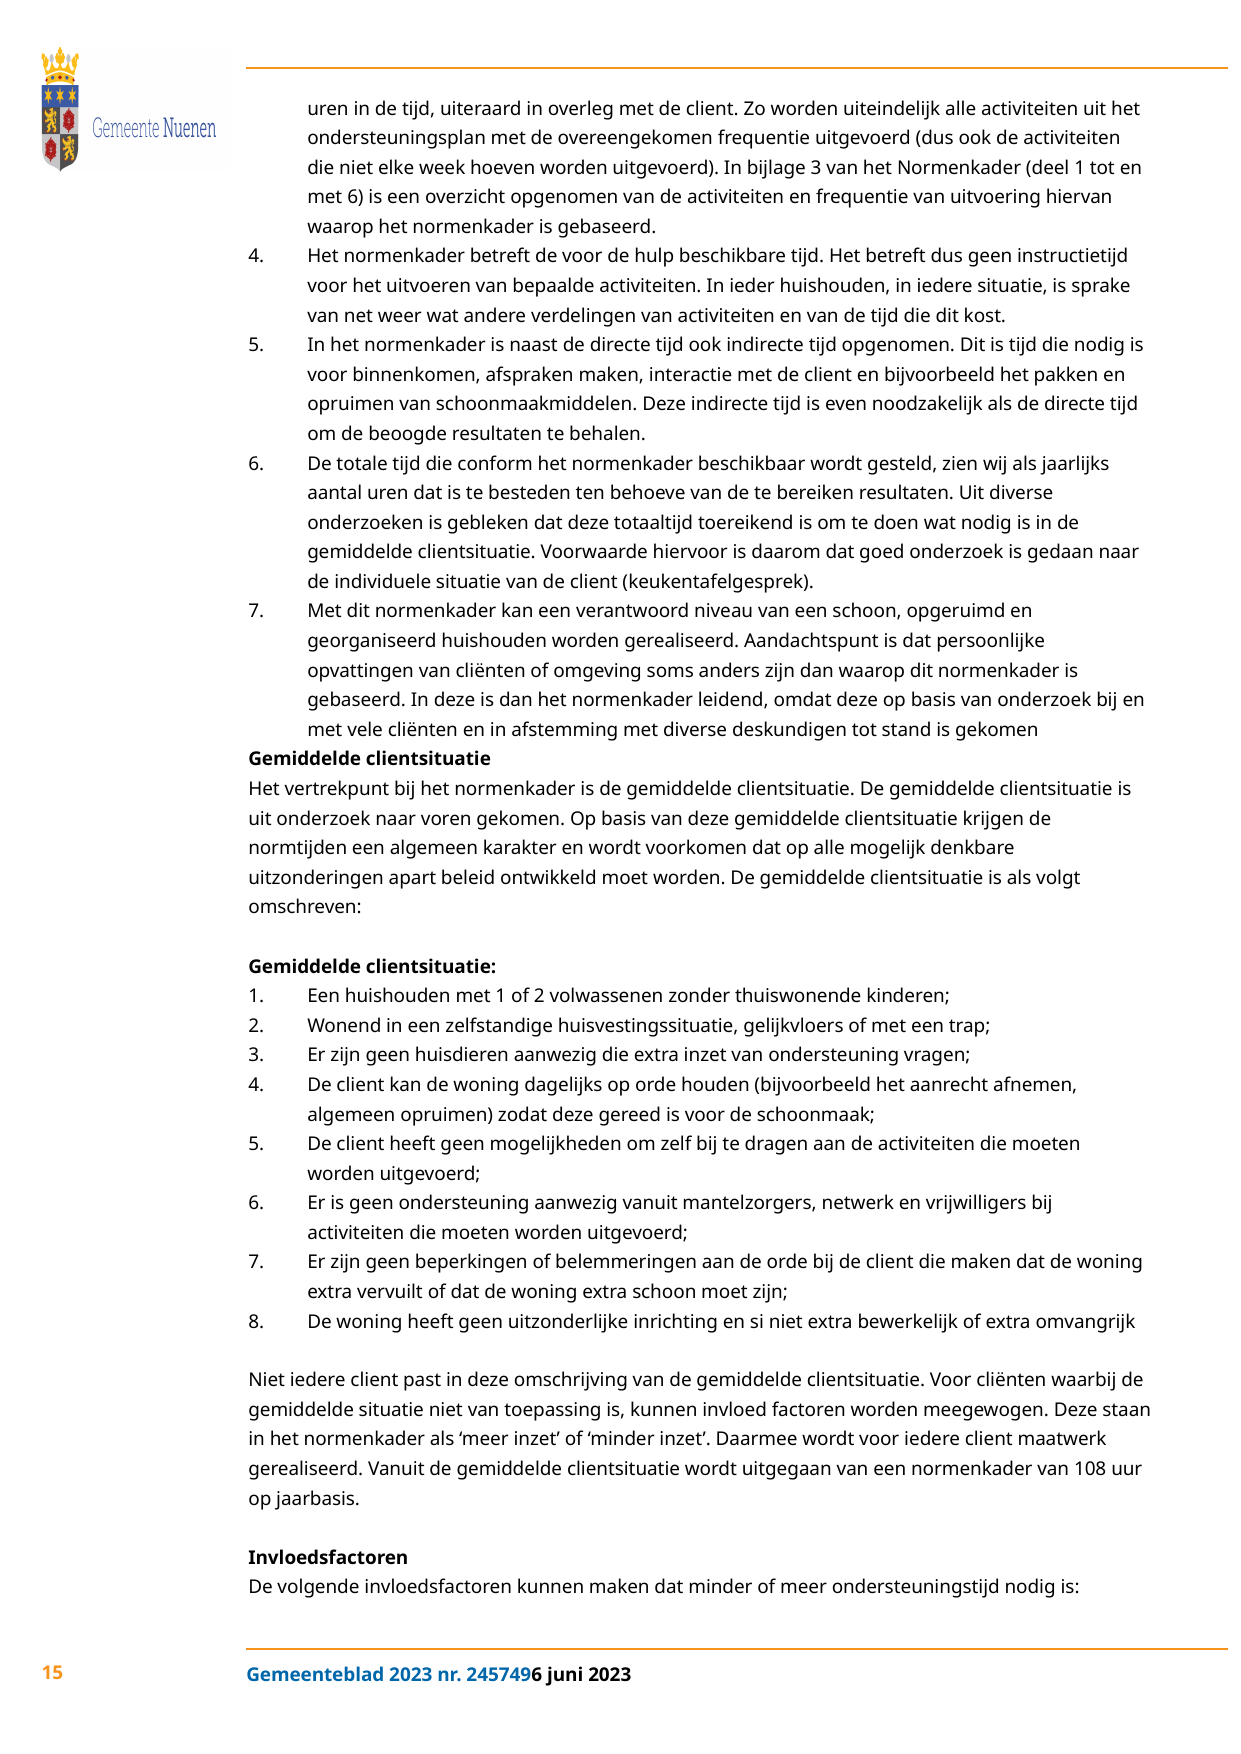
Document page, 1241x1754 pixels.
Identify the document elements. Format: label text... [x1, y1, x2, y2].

text Het vertrekpunt bij het normenkader is de gemiddelde clientsituatie. De gemiddelde clientsituatie is uit onderzoek naar voren gekomen. Op basis van deze gemiddelde clientsituatie krijgen de normtijden een algemeen karakter en wordt voorkomen dat op alle mogelijk denkbare uitzonderingen apart beleid ontwikkeld moet worden. De gemiddelde clientsituatie is als volgt omschreven: [248, 775, 1152, 919]
list Met dit normenkader kan een verantwoord niveau van een schoon, opgeruimd en georganiseerd huishouden worden gerealiseerd. Aandachtspunt is dat persoonlijke opvattingen van cliënten of omgeving soms anders zijn dan waarop dit normenkader is gebaseerd. In deze is dan het normenkader leidend, omdat deze op basis van onderzoek bij en met vele cliënten en in afstemming met diverse deskundigen tot stand is gekomen [248, 598, 1152, 742]
table_header Gemiddelde clientsituatie: Een huishouden met 1 of 2 volwassenen zonder thuiswonende kinderen; Wonend in een zelfstandige huisvestingssituatie, gelijkvloers of met een trap; Er zijn geen huisdieren aanwezig die extra inzet van ondersteuning vragen; De client kan de woning dagelijks op orde houden (bijvoorbeeld het aanrecht afnemen, algemeen opruimen) zodat deze gereed is voor de schoonmaak; De client heeft geen mogelijkheden om zelf bij te dragen aan de activiteiten die moeten worden uitgevoerd; Er is geen ondersteuning aanwezig vanuit mantelzorgers, netwerk en vrijwilligers bij activiteiten die moeten worden uitgevoerd; Er zijn geen beperkingen of belemmeringen aan de orde bij de client die maken dat de woning extra vervuilt of dat de woning extra schoon moet zijn; De woning heeft geen uitzonderlijke inrichting en si niet extra bewerkelijk of extra omvangrijk [248, 953, 1152, 1333]
text Invloedsfactoren [248, 1544, 1152, 1569]
list De totale tijd die conform het normenkader beschikbaar wordt gesteld, zien wij als jaarlijks aantal uren dat is te besteden ten behoeve van de te bereiken resultaten. Uit diverse onderzoeken is gebleken dat deze totaaltijd toereikend is om te doen wat nodig is in de gemiddelde clientsituatie. Voorwaarde hiervoor is daarom dat goed onderzoek is gedaan naar de individuele situatie van de client (keukentafelgesprek). [248, 450, 1152, 594]
text Niet iedere client past in deze omschrijving van de gemiddelde clientsituatie. Voor cliënten waarbij de gemiddelde situatie niet van toepassing is, kunnen invloed factoren worden meegewogen. Deze staan in het normenkader als ‘meer inzet’ of ‘minder inzet’. Daarmee wordt voor iedere client maatwerk gerealiseerd. Vanuit de gemiddelde clientsituatie wordt uitgegaan van een normenkader van 108 uur op jaarbasis. [248, 1366, 1152, 1510]
text De volgende invloedsfactoren kunnen maken dat minder of meer ondersteuningstijd nodig is: [248, 1573, 1152, 1599]
list uren in de tijd, uiteraard in overleg met de client. Zo worden uiteindelijk alle activiteiten uit het ondersteuningsplan met de overeengekomen frequentie uitgevoerd (dus ook de activiteiten die niet elke week hoeven worden uitgevoerd). In bijlage 3 van het Normenkader (deel 1 tot en met 6) is een overzicht opgenomen van de activiteiten en frequentie van uitvoering hiervan waarop het normenkader is gebaseerd. [248, 95, 1152, 239]
picture [41, 47, 231, 172]
list Het normenkader betreft de voor de hulp beschikbare tijd. Het betreft dus geen instructietijd voor het uitvoeren van bepaalde activiteiten. In ieder huishouden, in iedere situatie, is sprake van net weer wat andere verdelingen van activiteiten en van de tijd die dit kost. [248, 243, 1152, 328]
list In het normenkader is naast de directe tijd ook indirecte tijd opgenomen. Dit is tijd die nodig is voor binnenkomen, afspraken maken, interactie met de client en bijvoorbeeld het pakken en opruimen van schoonmaakmiddelen. Deze indirecte tijd is even noodzakelijk als de directe tijd om de beoogde resultaten te behalen. [248, 331, 1152, 446]
text Gemiddelde clientsituatie [248, 746, 1152, 771]
